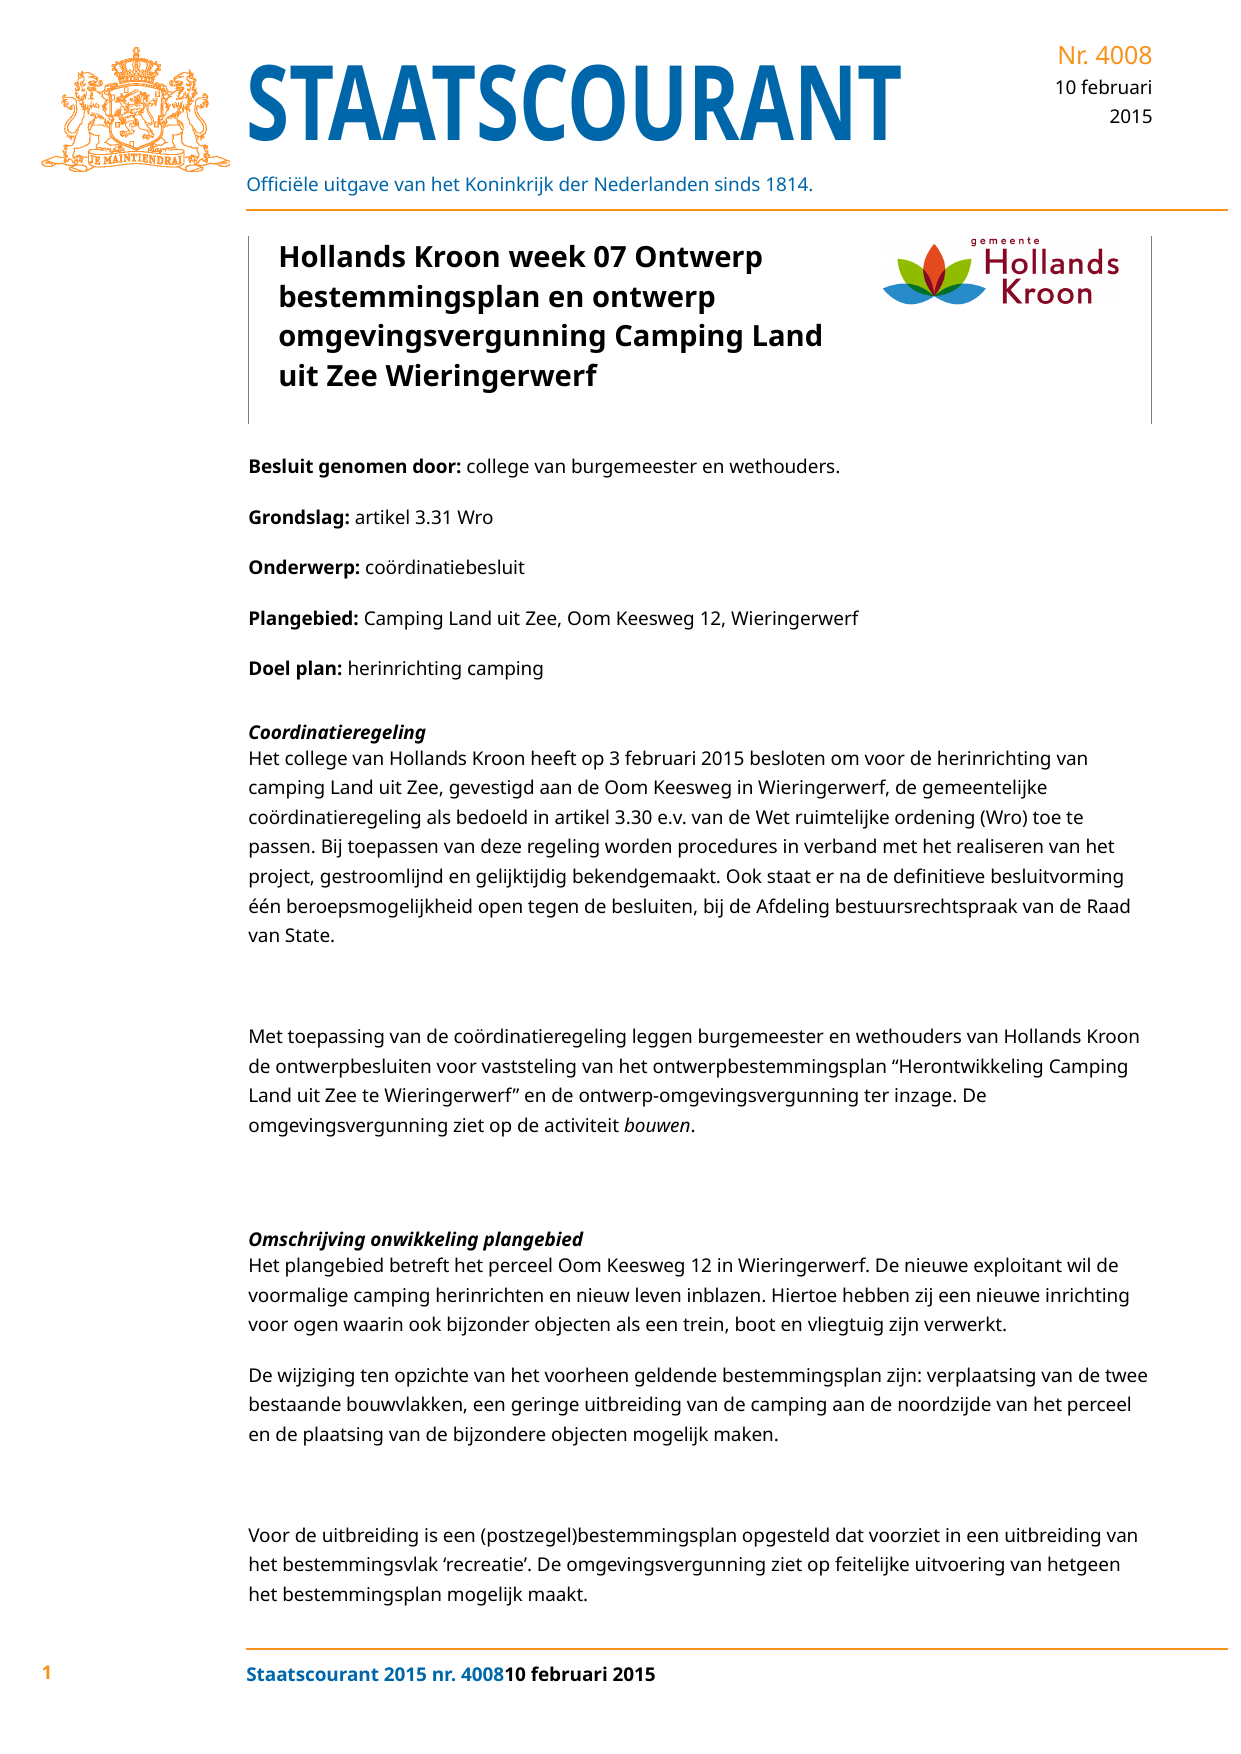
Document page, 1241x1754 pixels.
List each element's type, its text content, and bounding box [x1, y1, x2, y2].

table_header [850, 236, 1151, 424]
text Omschrijving onwikkeling plangebied [248, 1226, 1152, 1252]
text De wijziging ten opzichte van het voorheen geldende bestemmingsplan zijn: verplaatsing van de twee bestaande bouwvlakken, een geringe uitbreiding van de camping aan de noordzijde van het perceel en de plaatsing van de bijzondere objecten mogelijk maken. [248, 1362, 1152, 1447]
text Voor de uitbreiding is een (postzegel)bestemmingsplan opgesteld dat voorziet in een uitbreiding van het bestemmingsvlak ‘recreatie’. De omgevingsvergunning ziet op feitelijke uitvoering van hetgeen het bestemmingsplan mogelijk maakt. [248, 1522, 1152, 1607]
text Het college van Hollands Kroon heeft op 3 februari 2015 besloten om voor de herinrichting van camping Land uit Zee, gevestigd aan de Oom Keesweg in Wieringerwerf, de gemeentelijke coördinatieregeling als bedoeld in artikel 3.30 e.v. van de Wet ruimtelijke ordening (Wro) toe te passen. Bij toepassen van deze regeling worden procedures in verband met het realiseren van het project, gestroomlijnd en gelijktijdig bekendgemaakt. Ook staat er na de definitieve besluitvorming één beroepsmogelijkheid open tegen de besluiten, bij de Afdeling bestuursrechtspraak van de Raad van State. [248, 745, 1152, 948]
text Grondslag: artikel 3.31 Wro [248, 504, 1152, 530]
text Doel plan: herinrichting camping [248, 655, 1152, 681]
table_header Hollands Kroon week 07 Ontwerp bestemmingsplan en ontwerp omgevingsvergunning Camping Land uit Zee Wieringerwerf [249, 236, 850, 424]
text Plangebied: Camping Land uit Zee, Oom Keesweg 12, Wieringerwerf [248, 605, 1152, 631]
picture [882, 236, 1119, 305]
text Besluit genomen door: college van burgemeester en wethouders. [248, 454, 1152, 479]
picture [41, 47, 231, 172]
text Coordinatieregeling [248, 719, 1152, 745]
text Het plangebied betreft het perceel Oom Keesweg 12 in Wieringerwerf. De nieuwe exploitant wil de voormalige camping herinrichten en nieuw leven inblazen. Hiertoe hebben zij een nieuwe inrichting voor ogen waarin ook bijzonder objecten als een trein, boot en vliegtuig zijn verwerkt. [248, 1252, 1152, 1337]
text Met toepassing van de coördinatieregeling leggen burgemeester en wethouders van Hollands Kroon de ontwerpbesluiten voor vaststeling van het ontwerpbestemmingsplan “Herontwikkeling Camping Land uit Zee te Wieringerwerf” en de ontwerp-omgevingsvergunning ter inzage. De omgevingsvergunning ziet op de activiteit bouwen. [248, 1023, 1152, 1138]
text Onderwerp: coördinatiebesluit [248, 554, 1152, 580]
